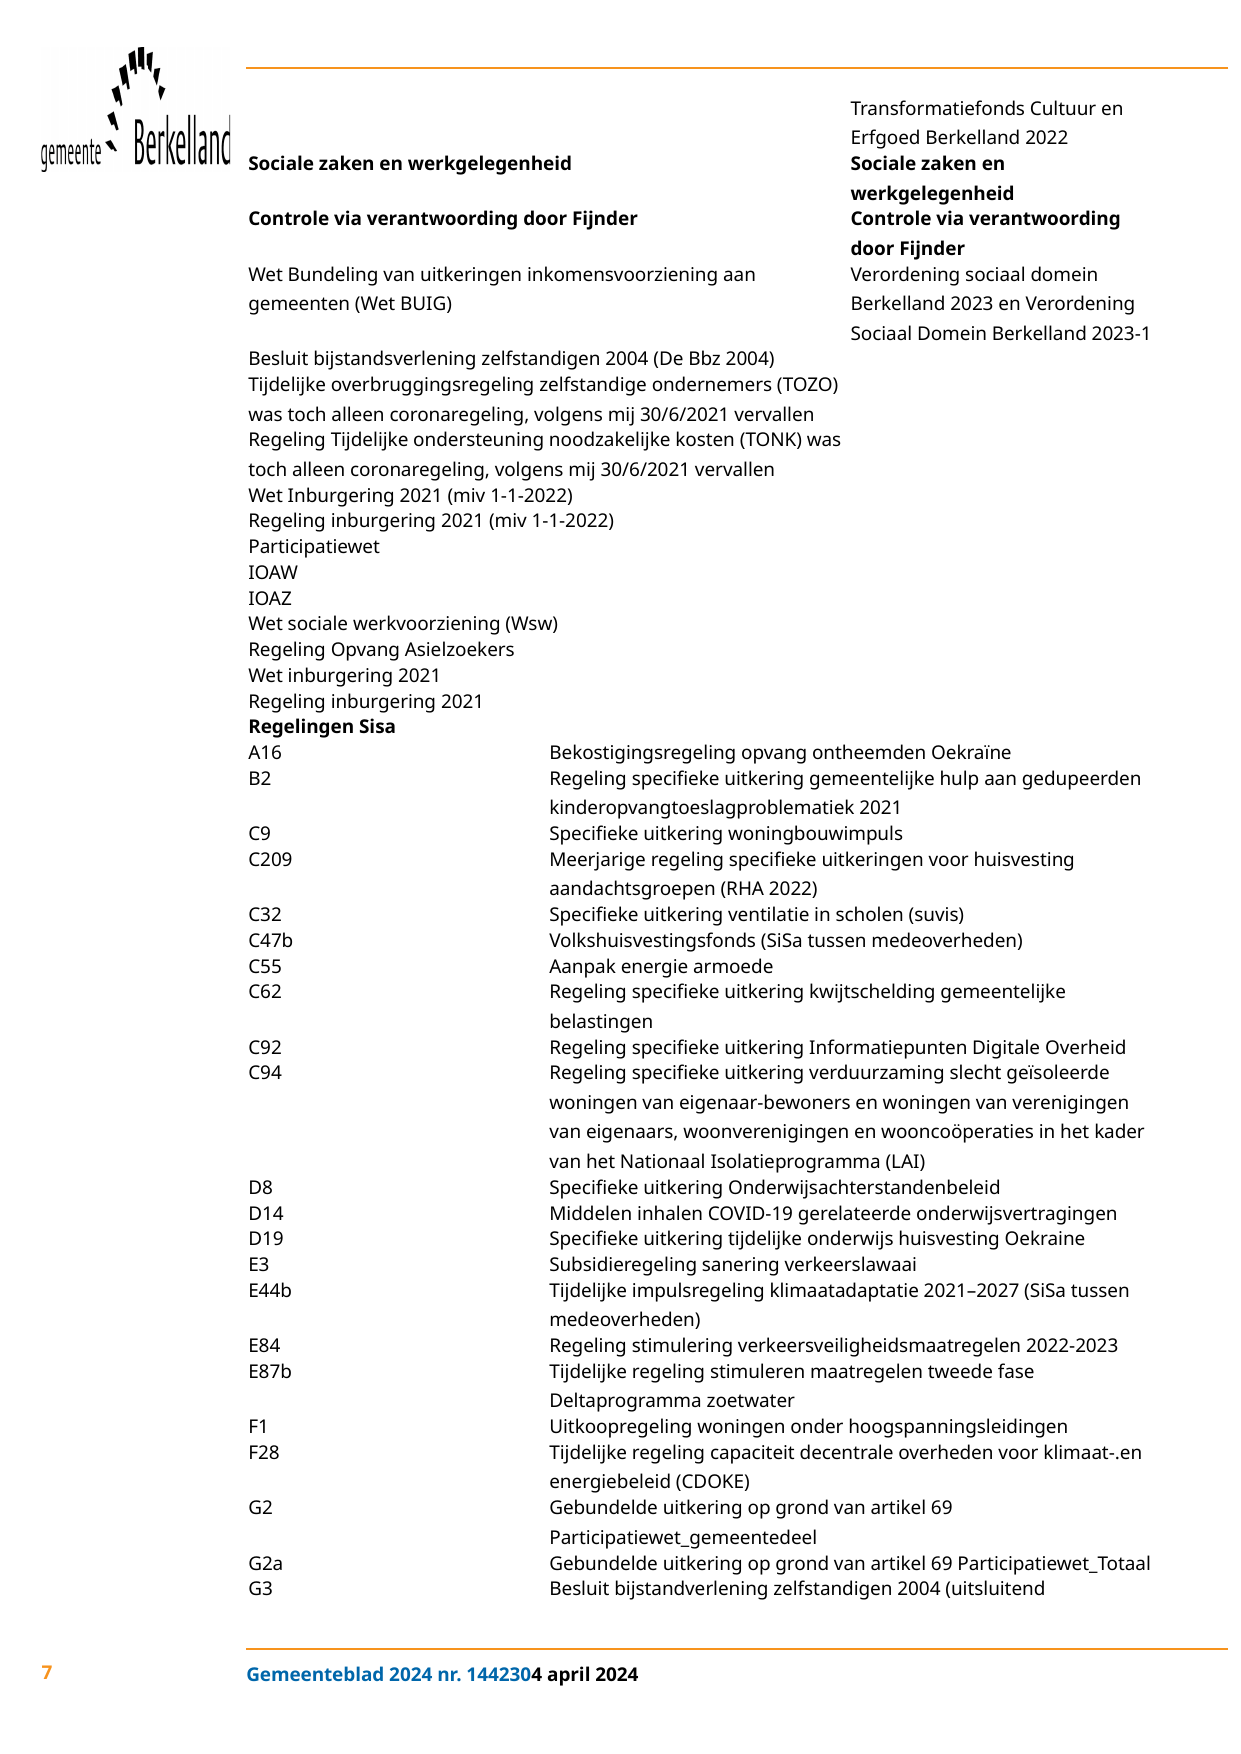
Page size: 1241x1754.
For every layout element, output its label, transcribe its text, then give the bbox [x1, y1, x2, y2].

table_cell [850, 508, 1152, 533]
table_cell Participatiewet [248, 534, 850, 559]
table_cell Regelingen Sisa [248, 714, 850, 739]
table_cell C9 [248, 820, 549, 846]
table_cell [850, 714, 1152, 739]
table_cell [850, 636, 1152, 662]
table_cell G2a [248, 1550, 549, 1575]
table_cell Regeling Tijdelijke ondersteuning noodzakelijke kosten (TONK) was toch alleen coronaregeling, volgens mij 30/6/2021 vervallen [248, 427, 850, 482]
table_cell G2 [248, 1494, 549, 1550]
table_cell C92 [248, 1034, 549, 1059]
table_cell Specifieke uitkering woningbouwimpuls [549, 820, 1152, 846]
table_cell [248, 95, 850, 150]
table_cell E3 [248, 1251, 549, 1277]
table_cell [850, 371, 1152, 427]
table_cell Regeling specifieke uitkering gemeentelijke hulp aan gedupeerden kinderopvangtoeslagproblematiek 2021 [549, 765, 1152, 820]
table_cell Regeling specifieke uitkering Informatiepunten Digitale Overheid [549, 1034, 1152, 1059]
table_cell Meerjarige regeling specifieke uitkeringen voor huisvesting aandachtsgroepen (RHA 2022) [549, 846, 1152, 901]
table_cell C62 [248, 979, 549, 1034]
table_cell [850, 688, 1152, 713]
table_cell G3 [248, 1575, 549, 1601]
table_cell Tijdelijke impulsregeling klimaatadaptatie 2021–2027 (SiSa tussen medeoverheden) [549, 1277, 1152, 1332]
table_cell C55 [248, 953, 549, 978]
table_cell Tijdelijke regeling capaciteit decentrale overheden voor klimaat-.en energiebeleid (CDOKE) [549, 1439, 1152, 1494]
table_cell Regeling specifieke uitkering verduurzaming slecht geïsoleerde woningen van eigenaar-bewoners en woningen van verenigingen van eigenaars, woonverenigingen en wooncoöperaties in het kader van het Nationaal Isolatieprogramma (LAI) [549, 1060, 1152, 1174]
table_cell C47b [248, 927, 549, 953]
table_cell F28 [248, 1439, 549, 1494]
table_cell Besluit bijstandsverlening zelfstandigen 2004 (De Bbz 2004) [248, 346, 850, 371]
table_cell Regeling inburgering 2021 (miv 1-1-2022) [248, 508, 850, 533]
table_cell Subsidieregeling sanering verkeerslawaai [549, 1251, 1152, 1277]
table_cell Wet sociale werkvoorziening (Wsw) [248, 611, 850, 636]
table_cell E84 [248, 1332, 549, 1358]
table_cell Wet Bundeling van uitkeringen inkomensvoorziening aan gemeenten (Wet BUIG) [248, 261, 850, 346]
table_cell Regeling stimulering verkeersveiligheidsmaatregelen 2022-2023 [549, 1332, 1152, 1358]
table_cell Middelen inhalen COVID-19 gerelateerde onderwijsvertragingen [549, 1200, 1152, 1226]
table_cell [850, 482, 1152, 508]
table_cell [850, 559, 1152, 585]
picture [41, 47, 231, 172]
table_cell C209 [248, 846, 549, 901]
table_cell Gebundelde uitkering op grond van artikel 69 Participatiewet_Totaal [549, 1550, 1152, 1575]
table_cell C32 [248, 901, 549, 927]
table_cell C94 [248, 1060, 549, 1174]
table_cell E44b [248, 1277, 549, 1332]
table_cell [850, 346, 1152, 371]
table_cell Regeling specifieke uitkering kwijtschelding gemeentelijke belastingen [549, 979, 1152, 1034]
table_cell E87b [248, 1358, 549, 1413]
table_cell Volkshuisvestingsfonds (SiSa tussen medeoverheden) [549, 927, 1152, 953]
table_cell Regeling Opvang Asielzoekers [248, 636, 850, 662]
table_cell Bekostigingsregeling opvang ontheemden Oekraïne [549, 739, 1152, 765]
table_cell A16 [248, 739, 549, 765]
table_cell Gebundelde uitkering op grond van artikel 69 Participatiewet_gemeentedeel [549, 1494, 1152, 1550]
table_cell Transformatiefonds Cultuur en Erfgoed Berkelland 2022 [850, 95, 1152, 150]
table_cell [850, 427, 1152, 482]
table_cell Tijdelijke overbruggingsregeling zelfstandige ondernemers (TOZO) was toch alleen coronaregeling, volgens mij 30/6/2021 vervallen [248, 371, 850, 427]
table_cell Sociale zaken en werkgelegenheid [248, 150, 850, 205]
table_cell [850, 662, 1152, 688]
table_cell Tijdelijke regeling stimuleren maatregelen tweede fase Deltaprogramma zoetwater [549, 1358, 1152, 1413]
table_cell D8 [248, 1174, 549, 1200]
table_cell D14 [248, 1200, 549, 1226]
table_cell Regeling inburgering 2021 [248, 688, 850, 713]
table_cell Uitkoopregeling woningen onder hoogspanningsleidingen [549, 1413, 1152, 1439]
table_cell Specifieke uitkering tijdelijke onderwijs huisvesting Oekraine [549, 1226, 1152, 1251]
table_cell Specifieke uitkering ventilatie in scholen (suvis) [549, 901, 1152, 927]
table_cell [850, 585, 1152, 611]
table_cell Controle via verantwoording door Fijnder [850, 205, 1152, 261]
table_cell [850, 534, 1152, 559]
table_cell Wet Inburgering 2021 (miv 1-1-2022) [248, 482, 850, 508]
table_cell Wet inburgering 2021 [248, 662, 850, 688]
table_cell Specifieke uitkering Onderwijsachterstandenbeleid [549, 1174, 1152, 1200]
table_cell F1 [248, 1413, 549, 1439]
table_cell Verordening sociaal domein Berkelland 2023 en Verordening Sociaal Domein Berkelland 2023-1 [850, 261, 1152, 346]
table_cell Aanpak energie armoede [549, 953, 1152, 978]
table_cell Sociale zaken en werkgelegenheid [850, 150, 1152, 205]
table_cell B2 [248, 765, 549, 820]
table_cell [850, 611, 1152, 636]
table_cell IOAW [248, 559, 850, 585]
table_cell D19 [248, 1226, 549, 1251]
table_cell Controle via verantwoording door Fijnder [248, 205, 850, 261]
table_cell Besluit bijstandverlening zelfstandigen 2004 (uitsluitend [549, 1575, 1152, 1601]
table_cell IOAZ [248, 585, 850, 611]
